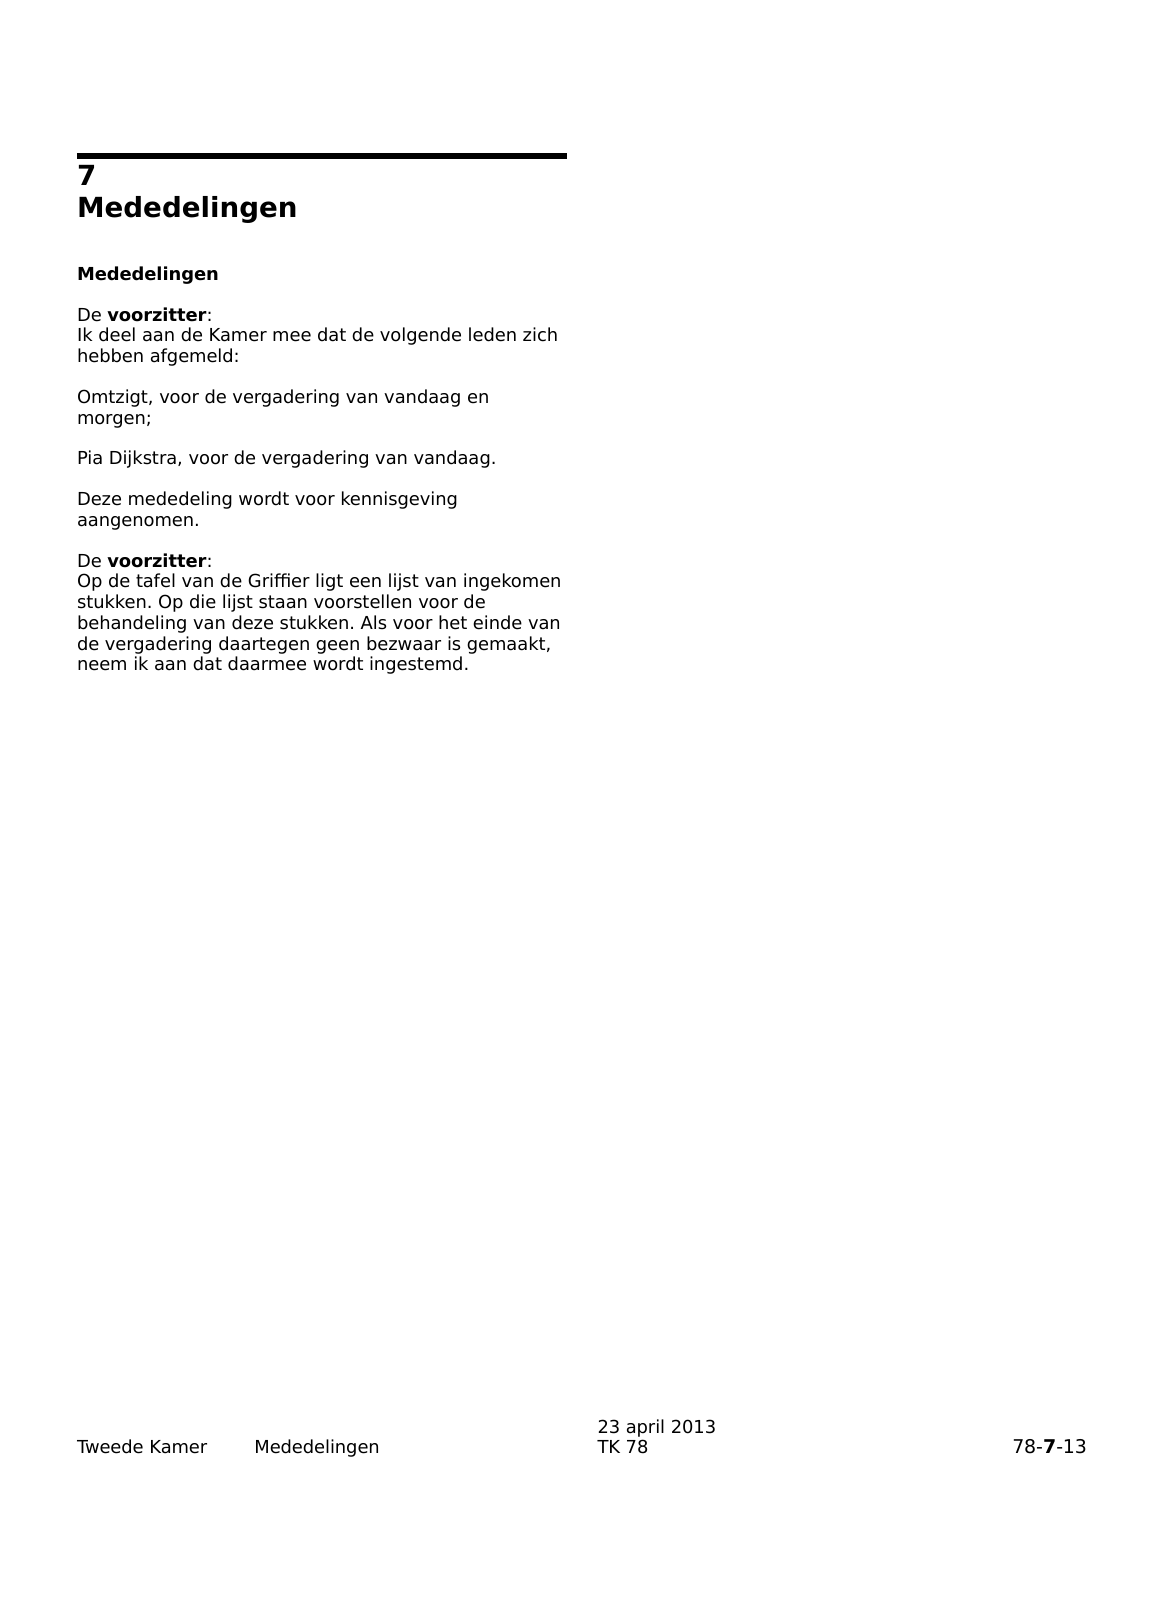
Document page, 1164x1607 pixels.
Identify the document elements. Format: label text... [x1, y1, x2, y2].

title 7 Mededelingen [77, 159, 567, 224]
text Ik deel aan de Kamer mee dat de volgende leden zich hebben afgemeld: [77, 325, 567, 367]
text Deze mededeling wordt voor kennisgeving aangenomen. [77, 489, 567, 530]
text De voorzitter: [77, 304, 567, 325]
text Omtzigt, voor de vergadering van vandaag en morgen; [77, 387, 567, 428]
text De voorzitter: [77, 550, 567, 571]
text Mededelingen [77, 264, 567, 284]
text Pia Dijkstra, voor de vergadering van vandaag. [77, 448, 567, 469]
text Op de tafel van de Griffier ligt een lijst van ingekomen stukken. Op die lijst staan voorstellen voor de behandeling van deze stukken. Als voor het einde van de vergadering daartegen geen bezwaar is gemaakt, neem ik aan dat daarmee wordt ingestemd. [77, 571, 567, 675]
